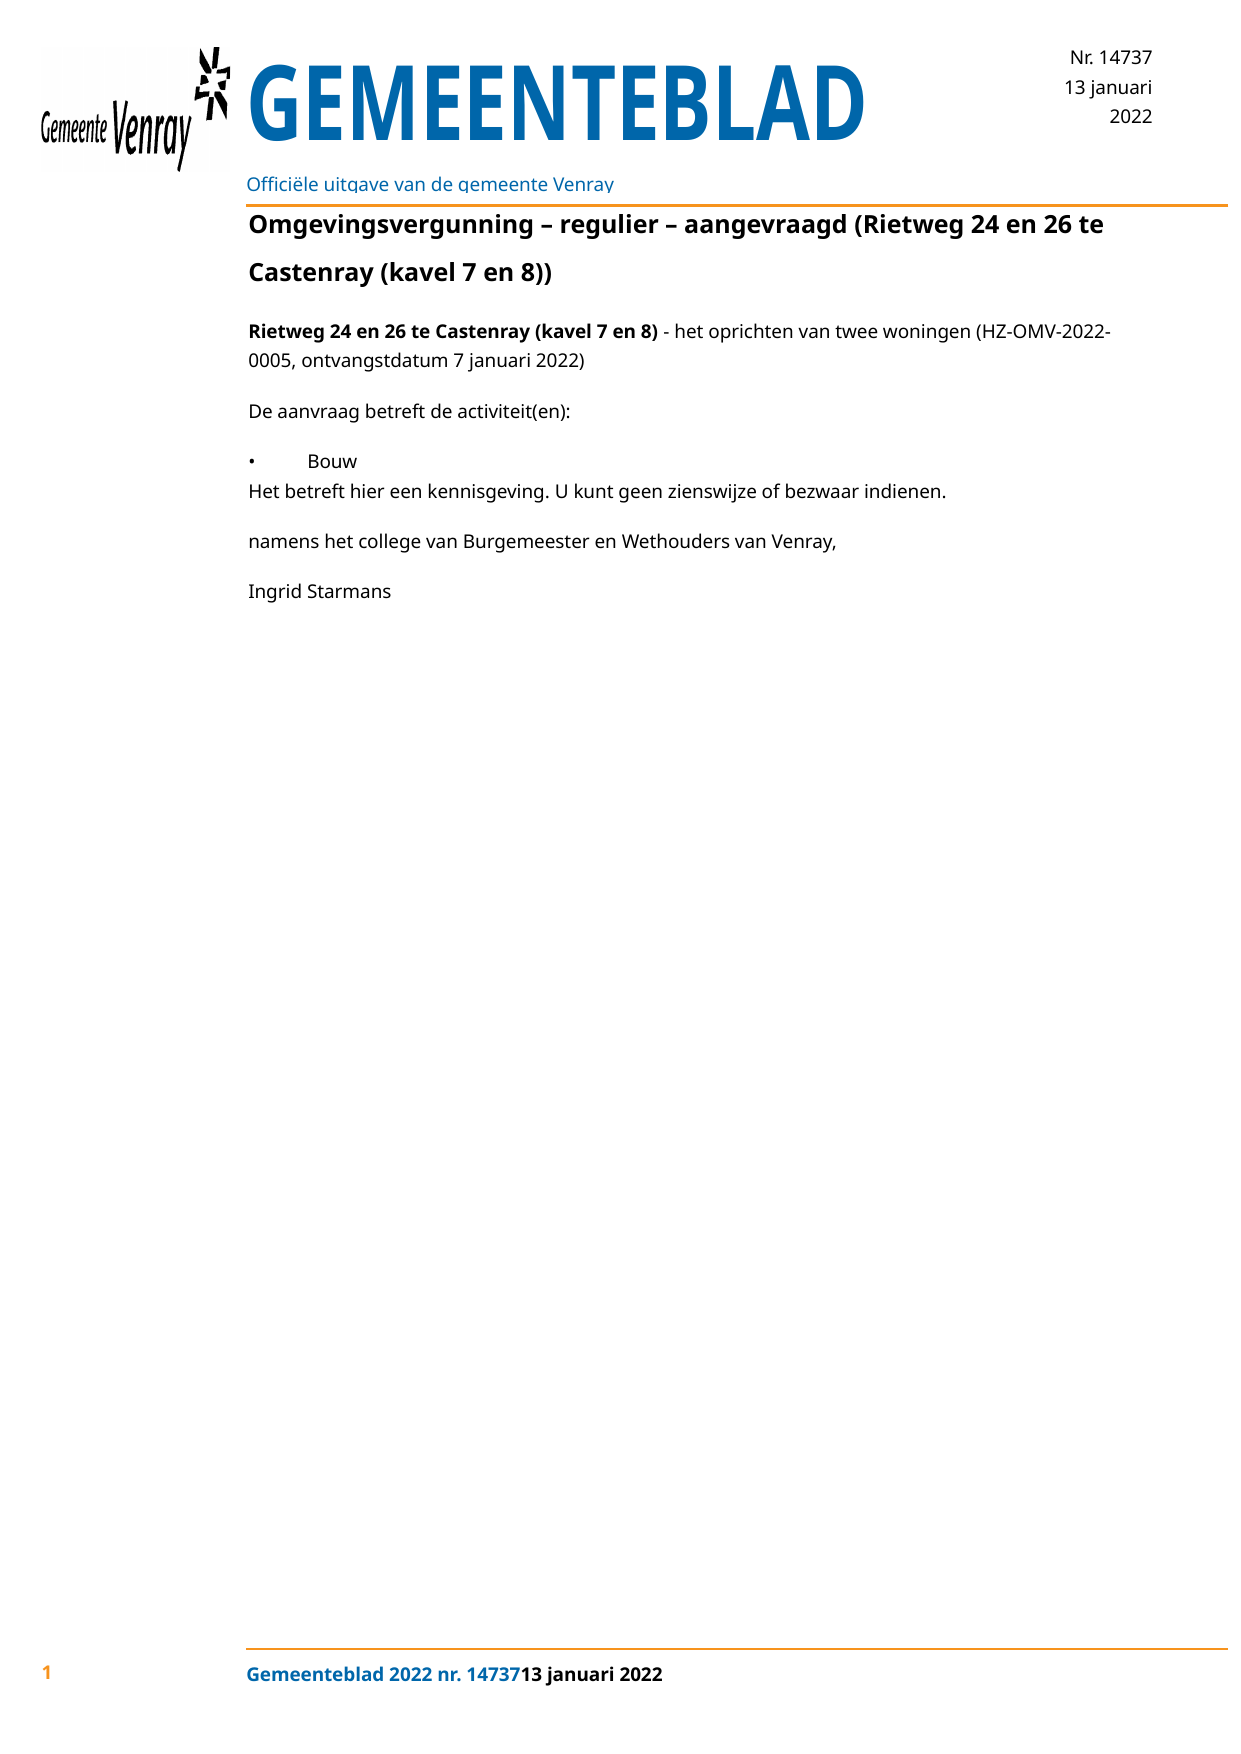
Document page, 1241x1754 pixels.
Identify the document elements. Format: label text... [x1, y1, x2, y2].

text namens het college van Burgemeester en Wethouders van Venray, [248, 528, 1152, 554]
list Bouw [248, 448, 1152, 474]
text Ingrid Starmans [248, 579, 1152, 604]
text Het betreft hier een kennisgeving. U kunt geen zienswijze of bezwaar indienen. [248, 478, 1152, 504]
text Omgevingsvergunning – regulier – aangevraagd (Rietweg 24 en 26 te Castenray (kavel 7 en 8)) [248, 207, 1152, 288]
text De aanvraag betreft de activiteit(en): [248, 398, 1152, 424]
text Rietweg 24 en 26 te Castenray (kavel 7 en 8) - het oprichten van twee woningen (HZ-OMV-2022-0005, ontvangstdatum 7 januari 2022) [248, 318, 1152, 373]
picture [41, 47, 231, 172]
